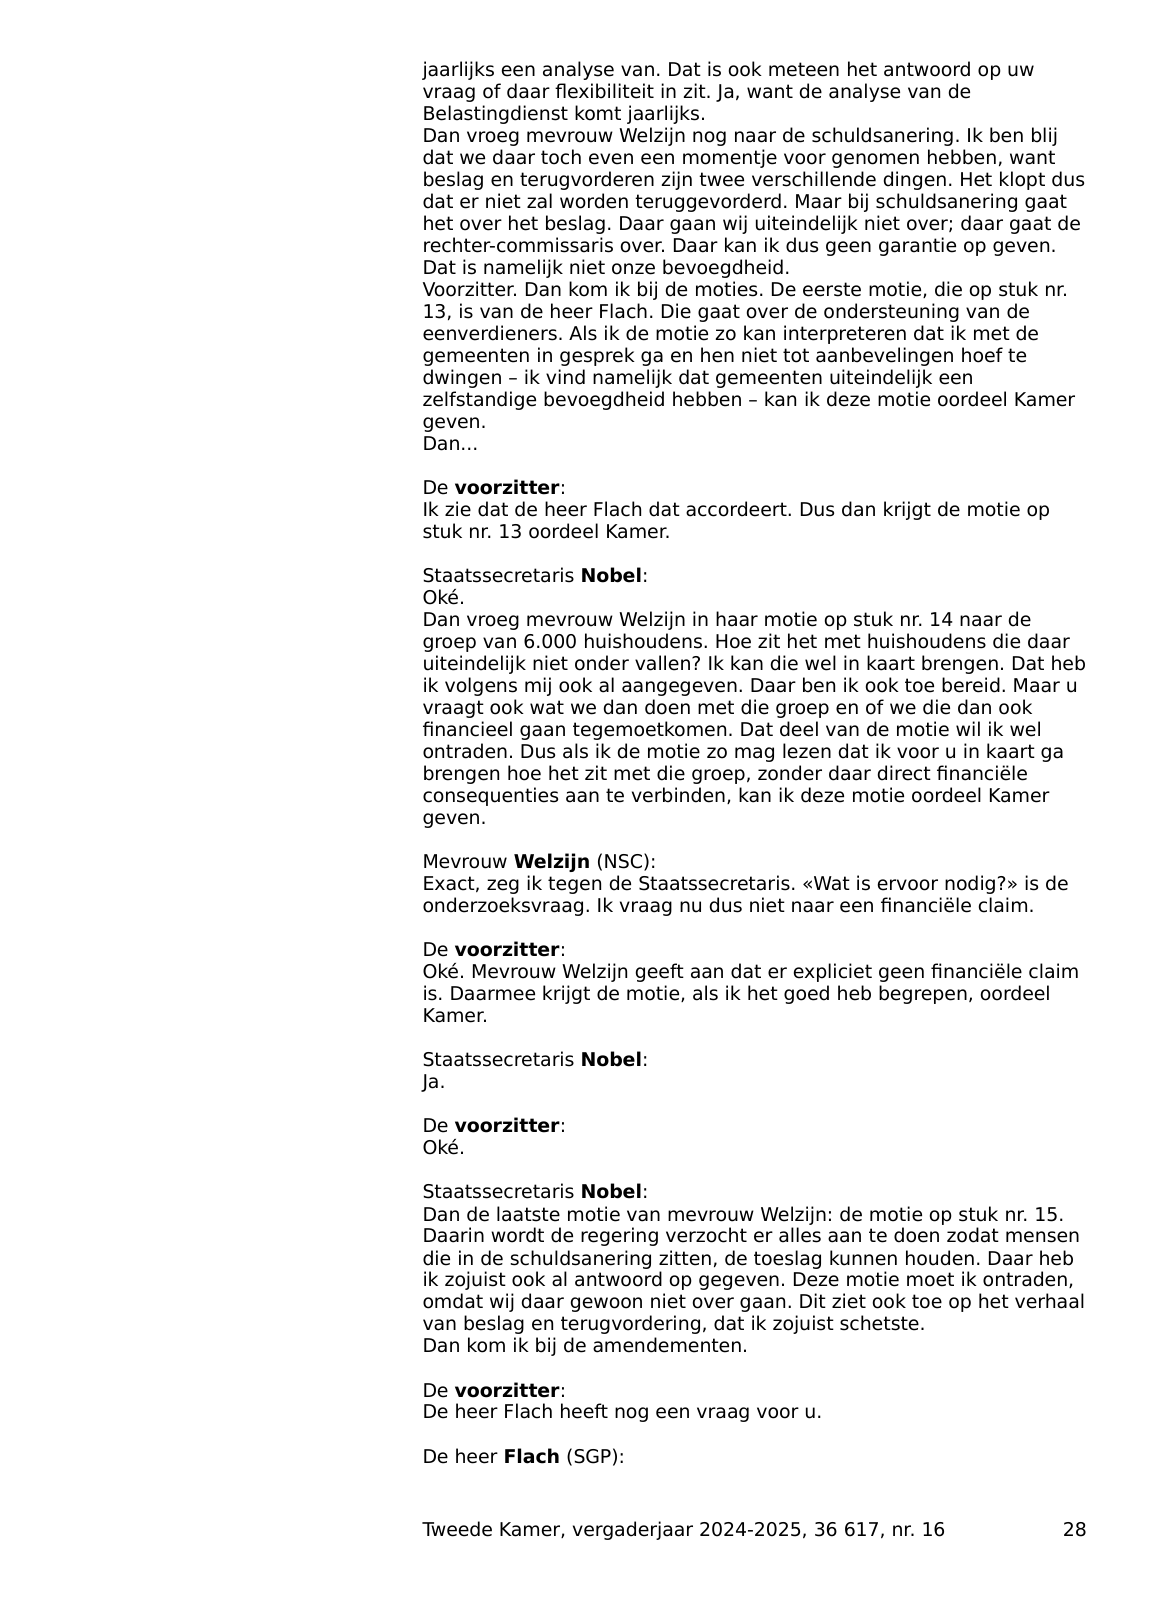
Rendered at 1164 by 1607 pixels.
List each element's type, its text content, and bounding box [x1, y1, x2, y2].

text Staatssecretaris Nobel: [422, 1049, 1087, 1071]
text Oké. Mevrouw Welzijn geeft aan dat er expliciet geen financiële claim is. Daarmee krijgt de motie, als ik het goed heb begrepen, oordeel Kamer. [422, 961, 1087, 1027]
text De voorzitter: [422, 1379, 1087, 1401]
text Oké. [422, 1137, 1087, 1159]
text Exact, zeg ik tegen de Staatssecretaris. «Wat is ervoor nodig?» is de onderzoeksvraag. Ik vraag nu dus niet naar een financiële claim. [422, 873, 1087, 917]
text Staatssecretaris Nobel: [422, 1181, 1087, 1203]
text jaarlijks een analyse van. Dat is ook meteen het antwoord op uw vraag of daar flexibiliteit in zit. Ja, want de analyse van de Belastingdienst komt jaarlijks. [422, 59, 1087, 125]
text Dan... [422, 433, 1087, 455]
text Dan kom ik bij de amendementen. [422, 1335, 1087, 1357]
text Ik zie dat de heer Flach dat accordeert. Dus dan krijgt de motie op stuk nr. 13 oordeel Kamer. [422, 499, 1087, 543]
text De voorzitter: [422, 477, 1087, 499]
text Mevrouw Welzijn (NSC): [422, 851, 1087, 873]
text De heer Flach (SGP): [422, 1446, 1087, 1468]
text Oké. [422, 587, 1087, 609]
text Ja. [422, 1071, 1087, 1093]
text Dan vroeg mevrouw Welzijn nog naar de schuldsanering. Ik ben blij dat we daar toch even een momentje voor genomen hebben, want beslag en terugvorderen zijn twee verschillende dingen. Het klopt dus dat er niet zal worden teruggevorderd. Maar bij schuldsanering gaat het over het beslag. Daar gaan wij uiteindelijk niet over; daar gaat de rechter-commissaris over. Daar kan ik dus geen garantie op geven. Dat is namelijk niet onze bevoegdheid. [422, 125, 1087, 279]
text Dan vroeg mevrouw Welzijn in haar motie op stuk nr. 14 naar de groep van 6.000 huishoudens. Hoe zit het met huishoudens die daar uiteindelijk niet onder vallen? Ik kan die wel in kaart brengen. Dat heb ik volgens mij ook al aangegeven. Daar ben ik ook toe bereid. Maar u vraagt ook wat we dan doen met die groep en of we die dan ook financieel gaan tegemoetkomen. Dat deel van de motie wil ik wel ontraden. Dus als ik de motie zo mag lezen dat ik voor u in kaart ga brengen hoe het zit met die groep, zonder daar direct financiële consequenties aan te verbinden, kan ik deze motie oordeel Kamer geven. [422, 609, 1087, 829]
text De heer Flach heeft nog een vraag voor u. [422, 1401, 1087, 1423]
text De voorzitter: [422, 1115, 1087, 1137]
text Staatssecretaris Nobel: [422, 565, 1087, 587]
text De voorzitter: [422, 939, 1087, 961]
text Dan de laatste motie van mevrouw Welzijn: de motie op stuk nr. 15. Daarin wordt de regering verzocht er alles aan te doen zodat mensen die in de schuldsanering zitten, de toeslag kunnen houden. Daar heb ik zojuist ook al antwoord op gegeven. Deze motie moet ik ontraden, omdat wij daar gewoon niet over gaan. Dit ziet ook toe op het verhaal van beslag en terugvordering, dat ik zojuist schetste. [422, 1203, 1087, 1335]
text Voorzitter. Dan kom ik bij de moties. De eerste motie, die op stuk nr. 13, is van de heer Flach. Die gaat over de ondersteuning van de eenverdieners. Als ik de motie zo kan interpreteren dat ik met de gemeenten in gesprek ga en hen niet tot aanbevelingen hoef te dwingen – ik vind namelijk dat gemeenten uiteindelijk een zelfstandige bevoegdheid hebben – kan ik deze motie oordeel Kamer geven. [422, 279, 1087, 433]
